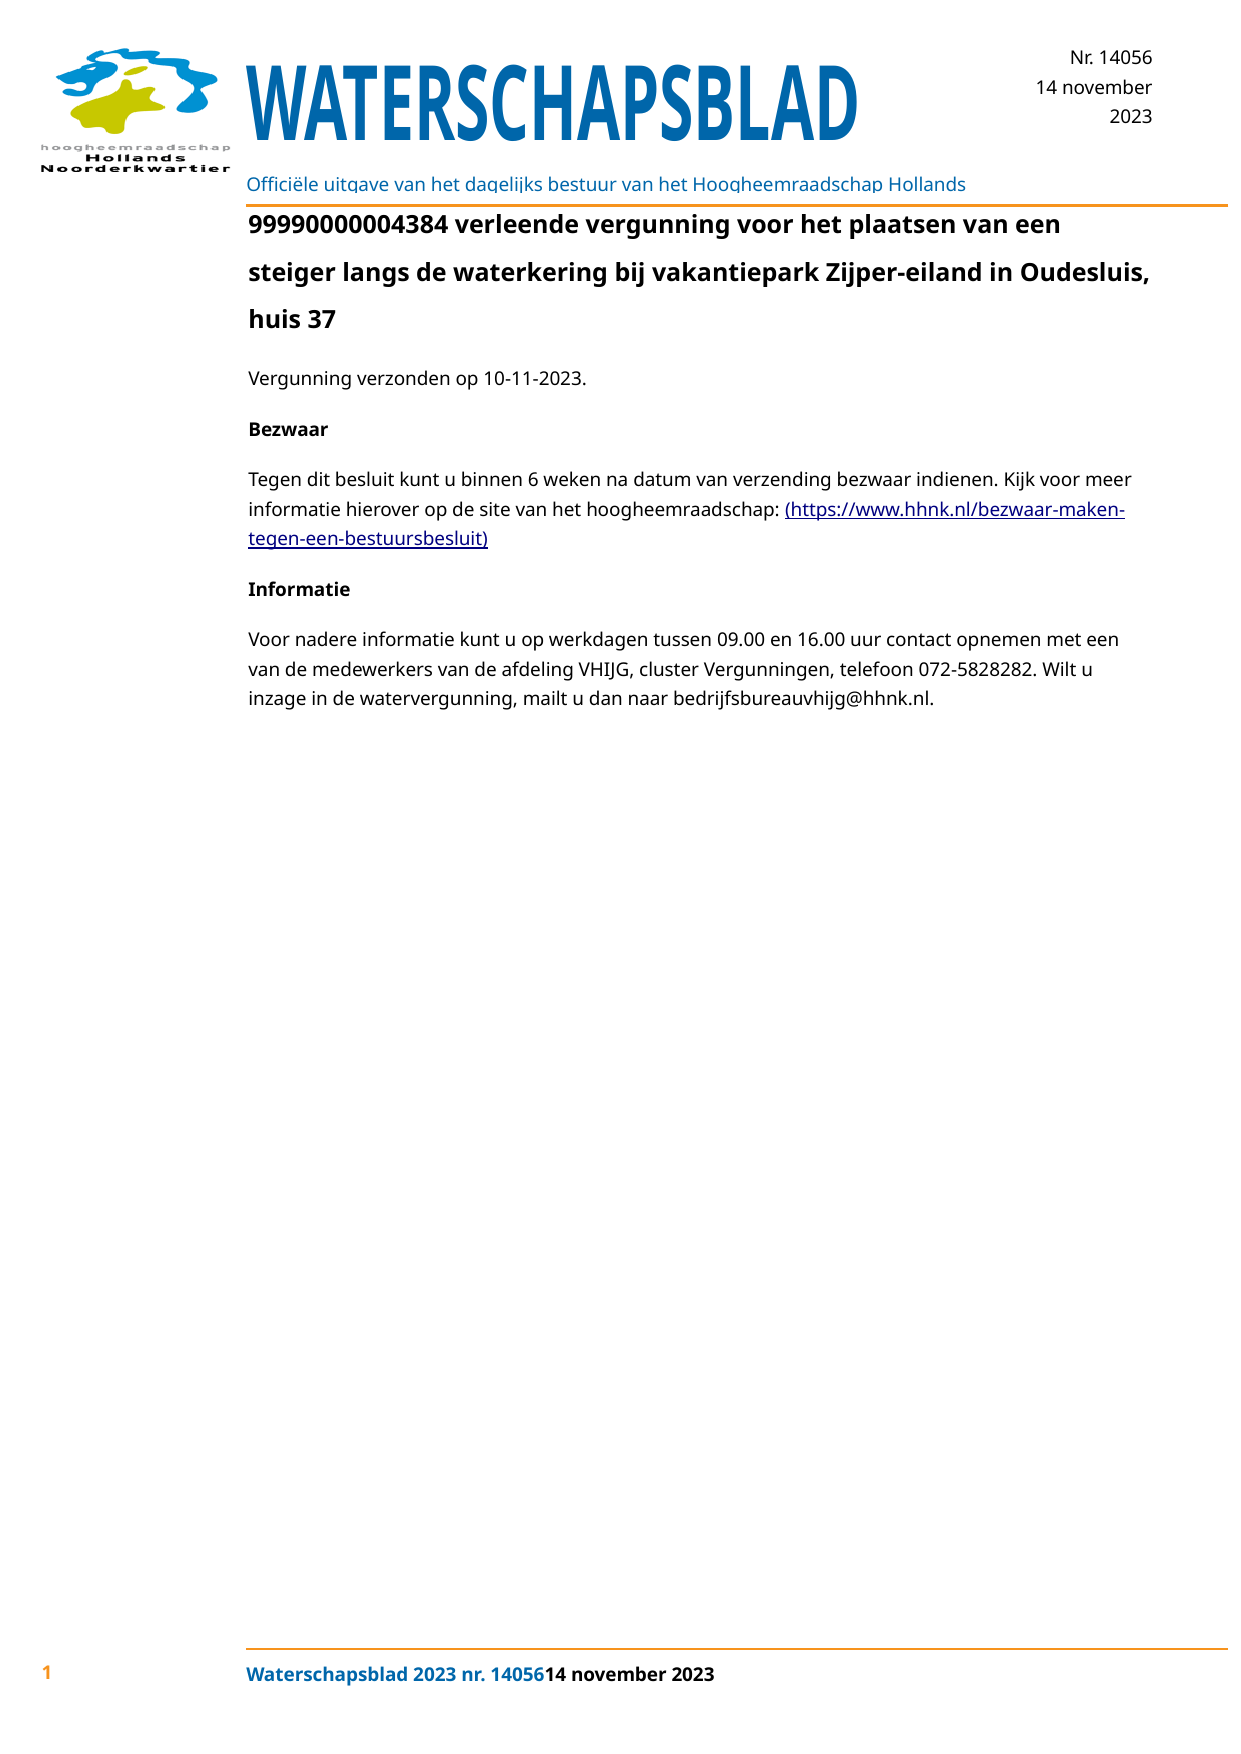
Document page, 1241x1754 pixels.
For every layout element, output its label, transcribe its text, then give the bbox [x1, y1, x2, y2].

text 99990000004384 verleende vergunning voor het plaatsen van een steiger langs de waterkering bij vakantiepark Zijper-eiland in Oudesluis, huis 37 [248, 207, 1152, 336]
text Bezwaar [248, 416, 1152, 442]
text Tegen dit besluit kunt u binnen 6 weken na datum van verzending bezwaar indienen. Kijk voor meer informatie hierover op de site van het hoogheemraadschap: (https://www.hhnk.nl/bezwaar-maken-tegen-een-bestuursbesluit) [248, 466, 1152, 551]
text Voor nadere informatie kunt u op werkdagen tussen 09.00 en 16.00 uur contact opnemen met een van de medewerkers van de afdeling VHIJG, cluster Vergunningen, telefoon 072-5828282. Wilt u inzage in de watervergunning, mailt u dan naar bedrijfsbureauvhijg@hhnk.nl. [248, 626, 1152, 711]
picture [41, 47, 231, 172]
text Informatie [248, 576, 1152, 602]
text Vergunning verzonden op 10-11-2023. [248, 366, 1152, 391]
